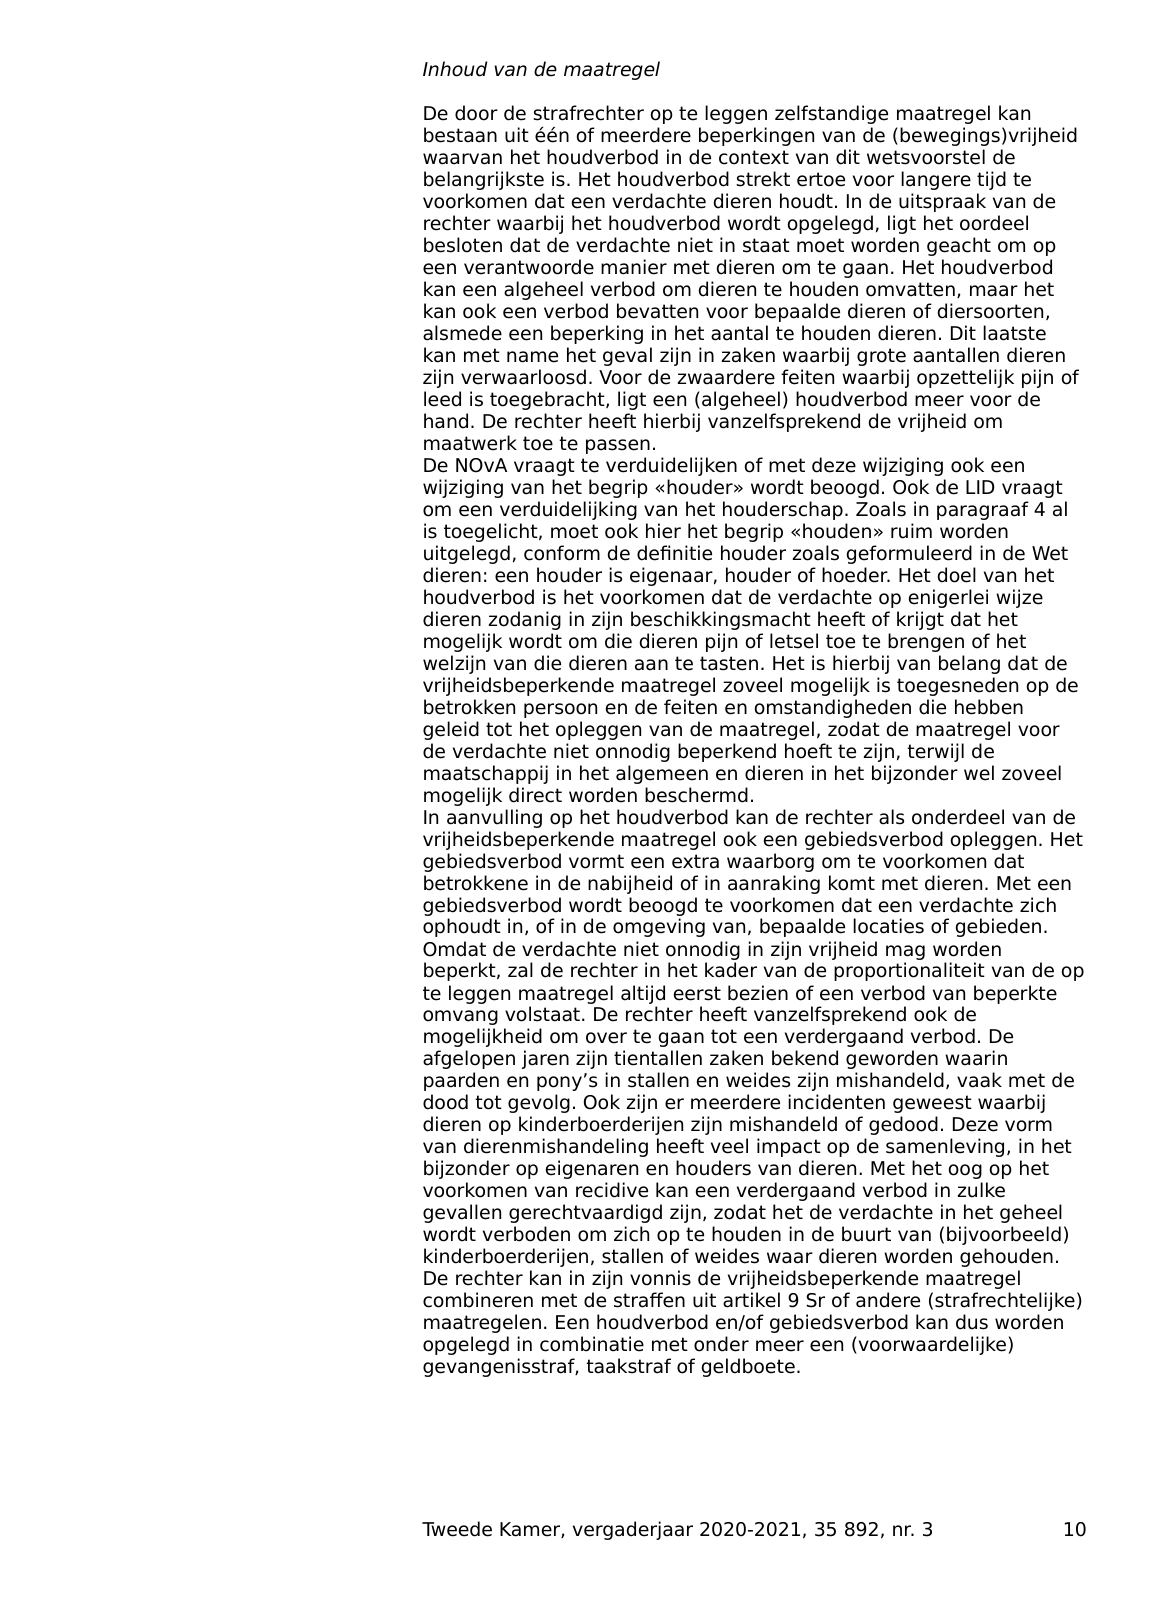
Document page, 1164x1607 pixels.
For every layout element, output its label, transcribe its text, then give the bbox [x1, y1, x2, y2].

text De rechter kan in zijn vonnis de vrijheidsbeperkende maatregel combineren met de straffen uit artikel 9 Sr of andere (strafrechtelijke) maatregelen. Een houdverbod en/of gebiedsverbod kan dus worden opgelegd in combinatie met onder meer een (voorwaardelijke) gevangenisstraf, taakstraf of geldboete. [422, 1268, 1087, 1378]
subtitle Inhoud van de maatregel [422, 59, 1087, 81]
text De door de strafrechter op te leggen zelfstandige maatregel kan bestaan uit één of meerdere beperkingen van de (bewegings)vrijheid waarvan het houdverbod in de context van dit wetsvoorstel de belangrijkste is. Het houdverbod strekt ertoe voor langere tijd te voorkomen dat een verdachte dieren houdt. In de uitspraak van de rechter waarbij het houdverbod wordt opgelegd, ligt het oordeel besloten dat de verdachte niet in staat moet worden geacht om op een verantwoorde manier met dieren om te gaan. Het houdverbod kan een algeheel verbod om dieren te houden omvatten, maar het kan ook een verbod bevatten voor bepaalde dieren of diersoorten, alsmede een beperking in het aantal te houden dieren. Dit laatste kan met name het geval zijn in zaken waarbij grote aantallen dieren zijn verwaarloosd. Voor de zwaardere feiten waarbij opzettelijk pijn of leed is toegebracht, ligt een (algeheel) houdverbod meer voor de hand. De rechter heeft hierbij vanzelfsprekend de vrijheid om maatwerk toe te passen. [422, 103, 1087, 455]
text De NOvA vraagt te verduidelijken of met deze wijziging ook een wijziging van het begrip «houder» wordt beoogd. Ook de LID vraagt om een verduidelijking van het houderschap. Zoals in paragraaf 4 al is toegelicht, moet ook hier het begrip «houden» ruim worden uitgelegd, conform de definitie houder zoals geformuleerd in de Wet dieren: een houder is eigenaar, houder of hoeder. Het doel van het houdverbod is het voorkomen dat de verdachte op enigerlei wijze dieren zodanig in zijn beschikkingsmacht heeft of krijgt dat het mogelijk wordt om die dieren pijn of letsel toe te brengen of het welzijn van die dieren aan te tasten. Het is hierbij van belang dat de vrijheidsbeperkende maatregel zoveel mogelijk is toegesneden op de betrokken persoon en de feiten en omstandigheden die hebben geleid tot het opleggen van de maatregel, zodat de maatregel voor de verdachte niet onnodig beperkend hoeft te zijn, terwijl de maatschappij in het algemeen en dieren in het bijzonder wel zoveel mogelijk direct worden beschermd. [422, 455, 1087, 807]
text In aanvulling op het houdverbod kan de rechter als onderdeel van de vrijheidsbeperkende maatregel ook een gebiedsverbod opleggen. Het gebiedsverbod vormt een extra waarborg om te voorkomen dat betrokkene in de nabijheid of in aanraking komt met dieren. Met een gebiedsverbod wordt beoogd te voorkomen dat een verdachte zich ophoudt in, of in de omgeving van, bepaalde locaties of gebieden. Omdat de verdachte niet onnodig in zijn vrijheid mag worden beperkt, zal de rechter in het kader van de proportionaliteit van de op te leggen maatregel altijd eerst bezien of een verbod van beperkte omvang volstaat. De rechter heeft vanzelfsprekend ook de mogelijkheid om over te gaan tot een verdergaand verbod. De afgelopen jaren zijn tientallen zaken bekend geworden waarin paarden en pony’s in stallen en weides zijn mishandeld, vaak met de dood tot gevolg. Ook zijn er meerdere incidenten geweest waarbij dieren op kinderboerderijen zijn mishandeld of gedood. Deze vorm van dierenmishandeling heeft veel impact op de samenleving, in het bijzonder op eigenaren en houders van dieren. Met het oog op het voorkomen van recidive kan een verdergaand verbod in zulke gevallen gerechtvaardigd zijn, zodat het de verdachte in het geheel wordt verboden om zich op te houden in de buurt van (bijvoorbeeld) kinderboerderijen, stallen of weides waar dieren worden gehouden. [422, 807, 1087, 1268]
